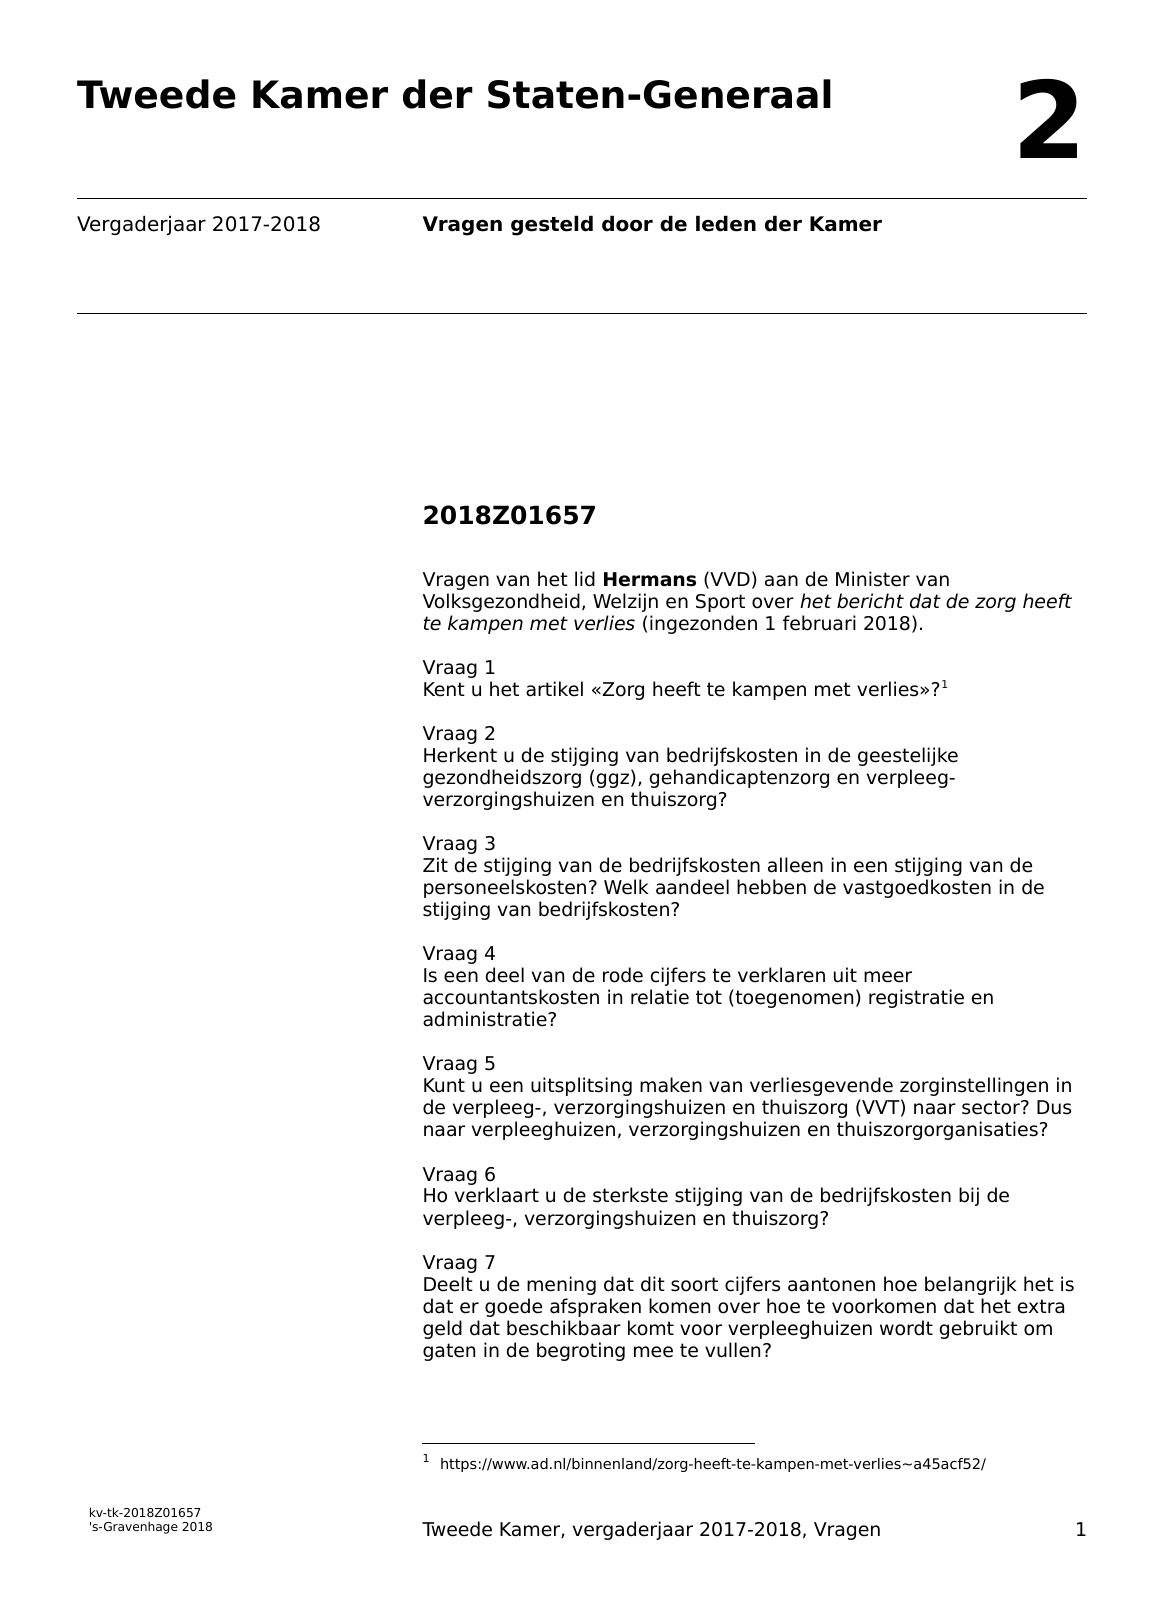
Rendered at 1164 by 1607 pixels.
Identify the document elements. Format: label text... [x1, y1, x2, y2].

text Zit de stijging van de bedrijfskosten alleen in een stijging van de personeelskosten? Welk aandeel hebben de vastgoedkosten in de stijging van bedrijfskosten? [422, 855, 1087, 921]
text Kent u het artikel «Zorg heeft te kampen met verlies»? [422, 679, 1087, 701]
text Herkent u de stijging van bedrijfskosten in de geestelijke gezondheidszorg (ggz), gehandicaptenzorg en verpleeg- verzorgingshuizen en thuiszorg? [422, 745, 1087, 811]
text Vraag 7 [422, 1252, 1087, 1273]
text 's-Gravenhage 2018 [88, 1520, 323, 1534]
text Vraag 2 [422, 723, 1087, 745]
text Ho verklaart u de sterkste stijging van de bedrijfskosten bij de verpleeg-, verzorgingshuizen en thuiszorg? [422, 1185, 1087, 1229]
text Vragen van het lid Hermans (VVD) aan de Minister van Volksgezondheid, Welzijn en Sport over het bericht dat de zorg heeft te kampen met verlies (ingezonden 1 februari 2018). [422, 569, 1087, 635]
text Vraag 3 [422, 833, 1087, 855]
text Deelt u de mening dat dit soort cijfers aantonen hoe belangrijk het is dat er goede afspraken komen over hoe te voorkomen dat het extra geld dat beschikbaar komt voor verpleeghuizen wordt gebruikt om gaten in de begroting mee te vullen? [422, 1273, 1087, 1361]
text Kunt u een uitsplitsing maken van verliesgevende zorginstellingen in de verpleeg-, verzorgingshuizen en thuiszorg (VVT) naar sector? Dus naar verpleeghuizen, verzorgingshuizen en thuiszorgorganisaties? [422, 1075, 1087, 1141]
table_header Tweede Kamer der Staten-Generaal [77, 59, 886, 198]
table_cell Vragen gesteld door de leden der Kamer [422, 199, 1087, 313]
text 2018Z01657 [422, 501, 1087, 531]
text Is een deel van de rode cijfers te verklaren uit meer accountantskosten in relatie tot (toegenomen) registratie en administratie? [422, 965, 1087, 1031]
text Vraag 4 [422, 943, 1087, 965]
table_cell Vergaderjaar 2017-2018 [77, 199, 422, 313]
text Vraag 1 [422, 657, 1087, 679]
text https://www.ad.nl/binnenland/zorg-heeft-te-kampen-met-verlies~a45acf52/ [422, 1452, 1087, 1474]
table_header 2 [886, 59, 1087, 198]
text Vraag 5 [422, 1053, 1087, 1075]
text Vraag 6 [422, 1163, 1087, 1185]
text kv-tk-2018Z01657 [88, 1506, 323, 1520]
